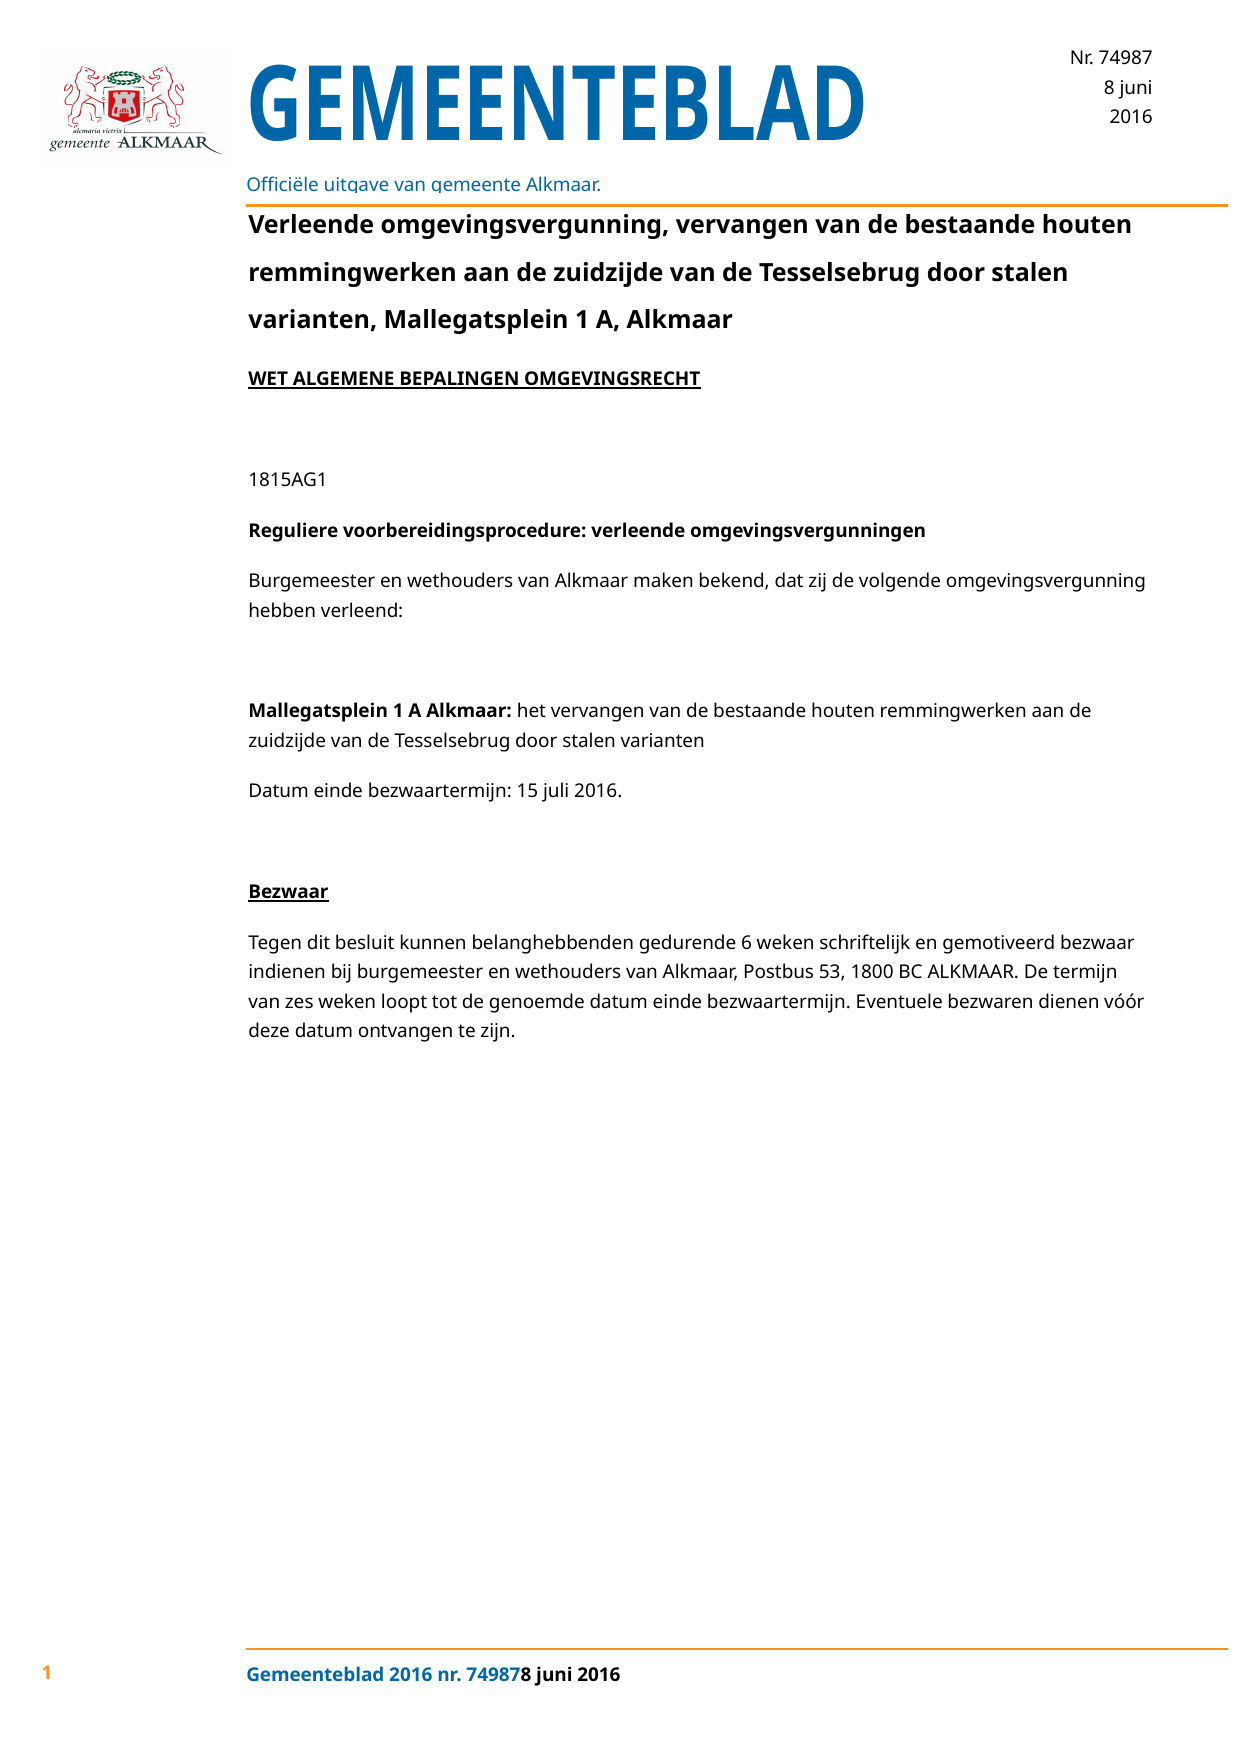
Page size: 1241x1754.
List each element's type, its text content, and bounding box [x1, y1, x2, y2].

text Bezwaar [248, 878, 1152, 904]
text 1815AG1 [248, 466, 1152, 492]
text WET ALGEMENE BEPALINGEN OMGEVINGSRECHT [248, 366, 1152, 391]
text Burgemeester en wethouders van Alkmaar maken bekend, dat zij de volgende omgevingsvergunning hebben verleend: [248, 567, 1152, 622]
picture [41, 47, 231, 172]
text Mallegatsplein 1 A Alkmaar: het vervangen van de bestaande houten remmingwerken aan de zuidzijde van de Tesselsebrug door stalen varianten [248, 698, 1152, 753]
text Reguliere voorbereidingsprocedure: verleende omgevingsvergunningen [248, 517, 1152, 542]
text Tegen dit besluit kunnen belanghebbenden gedurende 6 weken schriftelijk en gemotiveerd bezwaar indienen bij burgemeester en wethouders van Alkmaar, Postbus 53, 1800 BC ALKMAAR. De termijn van zes weken loopt tot de genoemde datum einde bezwaartermijn. Eventuele bezwaren dienen vóór deze datum ontvangen te zijn. [248, 929, 1152, 1043]
text Verleende omgevingsvergunning, vervangen van de bestaande houten remmingwerken aan de zuidzijde van de Tesselsebrug door stalen varianten, Mallegatsplein 1 A, Alkmaar [248, 207, 1152, 336]
text Datum einde bezwaartermijn: 15 juli 2016. [248, 778, 1152, 803]
